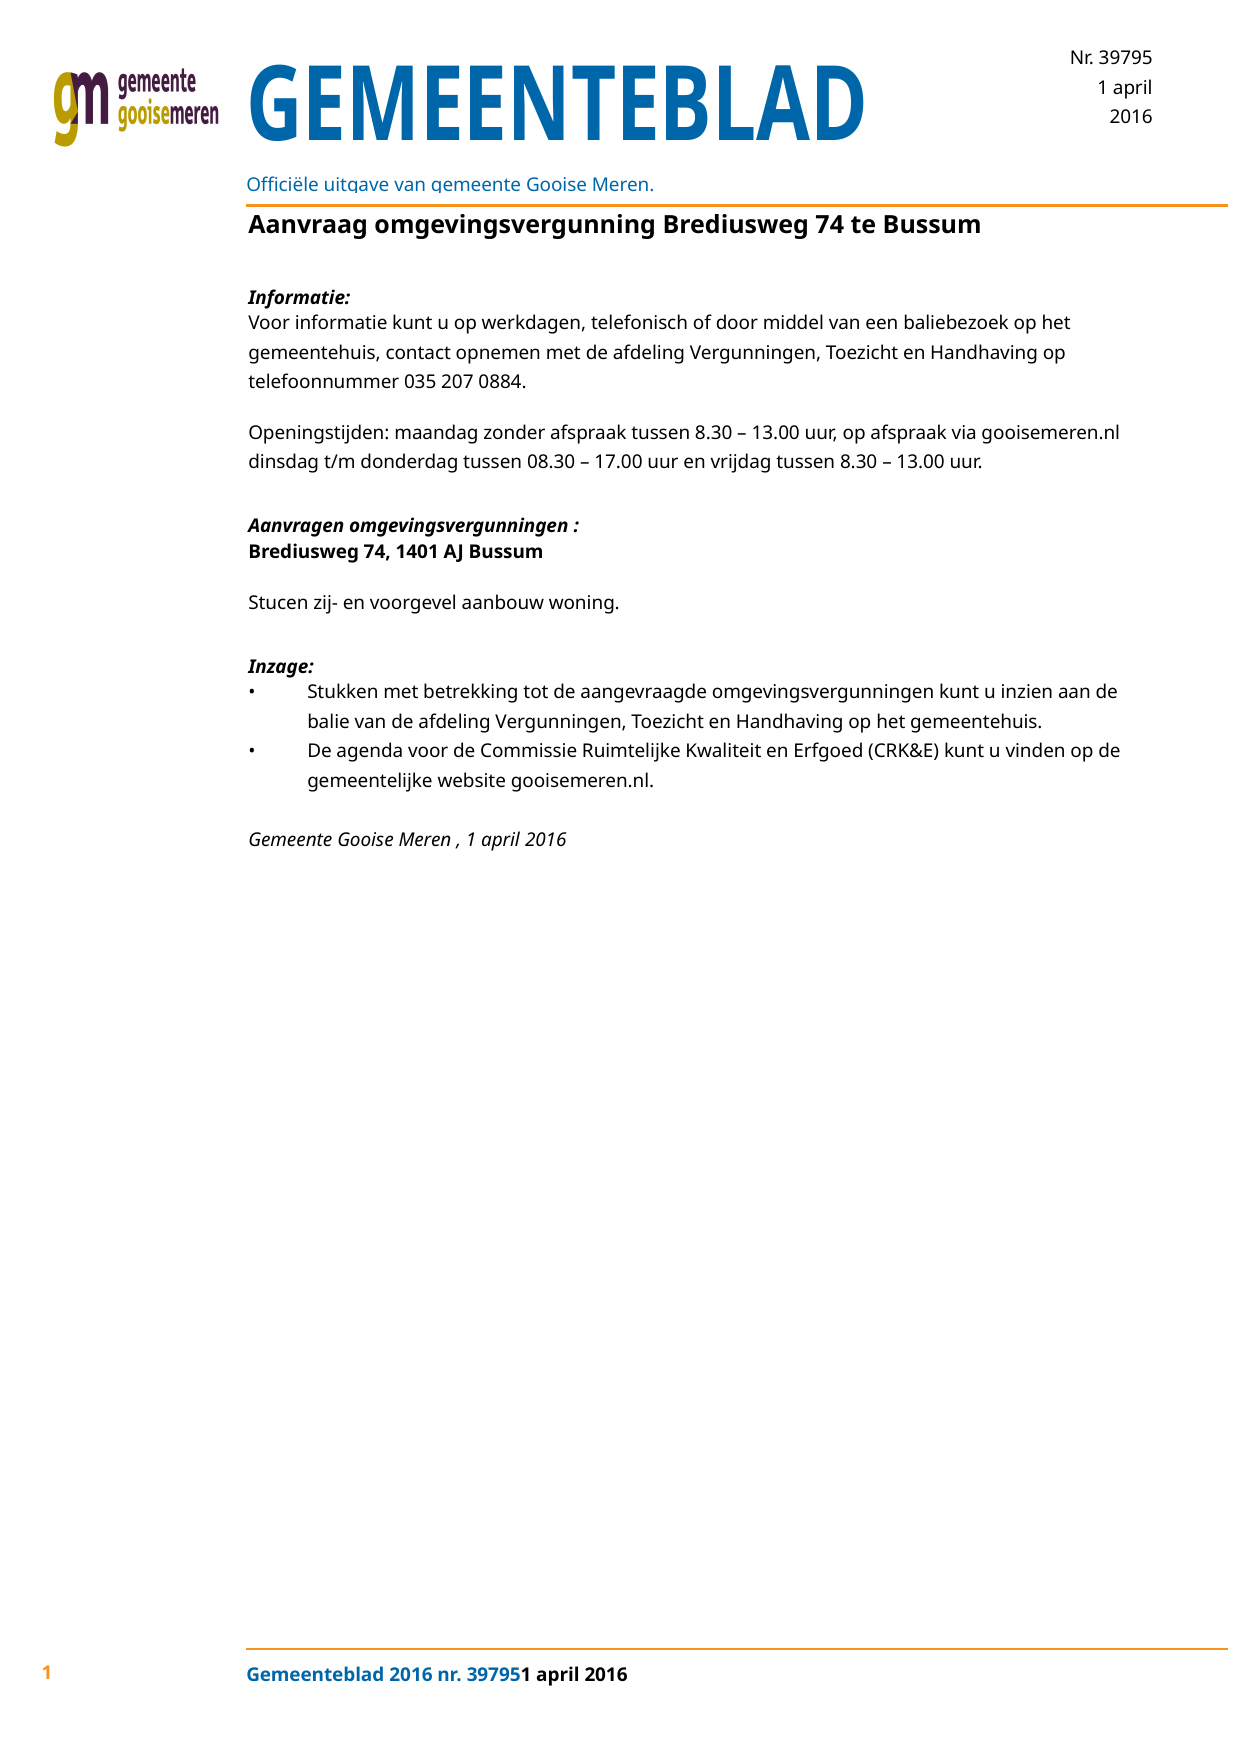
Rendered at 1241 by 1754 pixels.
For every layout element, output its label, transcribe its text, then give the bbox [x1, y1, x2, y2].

list Stukken met betrekking tot de aangevraagde omgevingsvergunningen kunt u inzien aan de balie van de afdeling Vergunningen, Toezicht en Handhaving op het gemeentehuis. [248, 678, 1152, 734]
text Informatie: [248, 284, 1152, 309]
text Openingstijden: maandag zonder afspraak tussen 8.30 – 13.00 uur, op afspraak via gooisemeren.nl dinsdag t/m donderdag tussen 08.30 – 17.00 uur en vrijdag tussen 8.30 – 13.00 uur. [248, 419, 1152, 474]
list De agenda voor de Commissie Ruimtelijke Kwaliteit en Erfgoed (CRK&E) kunt u vinden op de gemeentelijke website gooisemeren.nl. [248, 738, 1152, 793]
text Inzage: [248, 653, 1152, 678]
text Brediusweg 74, 1401 AJ Bussum [248, 538, 1152, 564]
text Gemeente Gooise Meren , 1 april 2016 [248, 826, 1152, 852]
text Aanvraag omgevingsvergunning Brediusweg 74 te Bussum [248, 207, 1152, 241]
picture [41, 47, 231, 172]
text Aanvragen omgevingsvergunningen : [248, 513, 1152, 538]
text Stucen zij- en voorgevel aanbouw woning. [248, 589, 1152, 614]
text Voor informatie kunt u op werkdagen, telefonisch of door middel van een baliebezoek op het gemeentehuis, contact opnemen met de afdeling Vergunningen, Toezicht en Handhaving op telefoonnummer 035 207 0884. [248, 309, 1152, 394]
